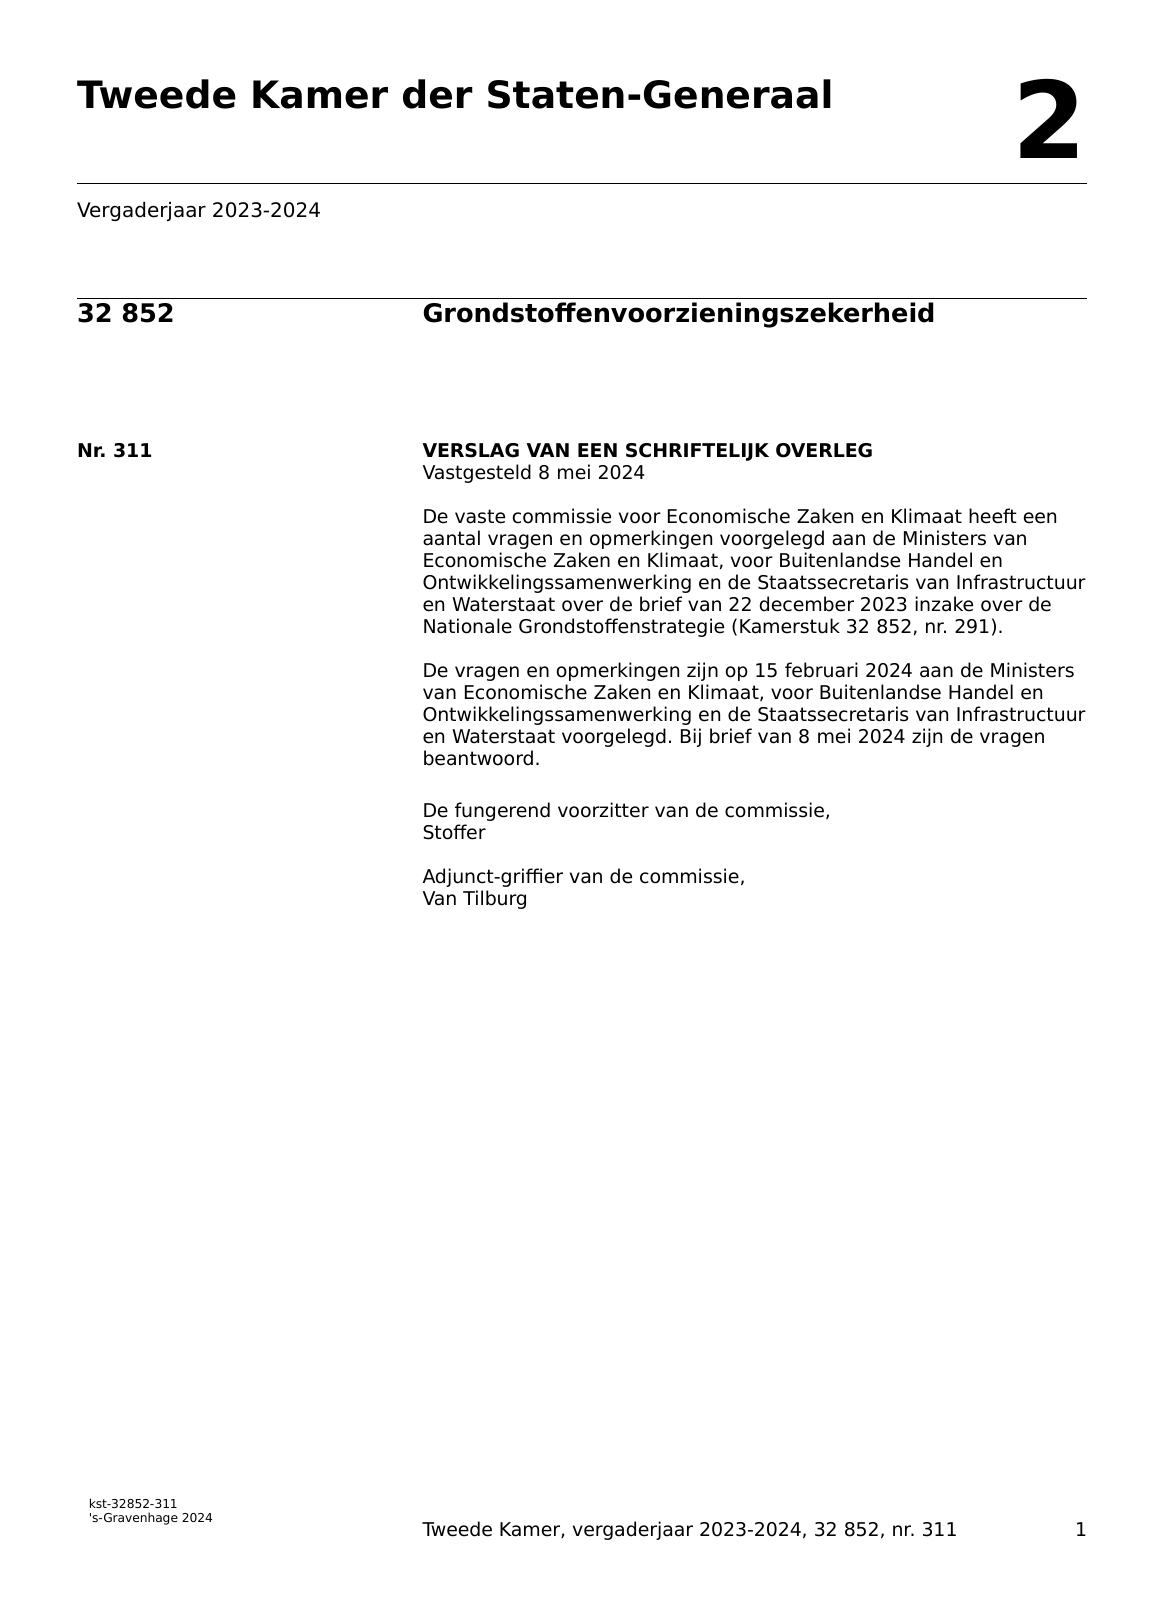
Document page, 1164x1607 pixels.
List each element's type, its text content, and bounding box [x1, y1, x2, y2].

text kst-32852-311 [88, 1497, 323, 1511]
text 's-Gravenhage 2024 [88, 1511, 323, 1525]
text De vragen en opmerkingen zijn op 15 februari 2024 aan de Ministers van Economische Zaken en Klimaat, voor Buitenlandse Handel en Ontwikkelingssamenwerking en de Staatssecretaris van Infrastructuur en Waterstaat voorgelegd. Bij brief van 8 mei 2024 zijn de vragen beantwoord. [422, 660, 1087, 770]
subtitle 32 852 Grondstoffenvoorzieningszekerheid [77, 299, 1087, 329]
table_header 2 [886, 59, 1087, 183]
text Adjunct-griffier van de commissie, Van Tilburg [422, 866, 1087, 910]
text De fungerend voorzitter van de commissie, Stoffer [422, 800, 1087, 844]
table_header Tweede Kamer der Staten-Generaal [77, 59, 886, 183]
text Vastgesteld 8 mei 2024 [422, 462, 1087, 484]
text De vaste commissie voor Economische Zaken en Klimaat heeft een aantal vragen en opmerkingen voorgelegd aan de Ministers van Economische Zaken en Klimaat, voor Buitenlandse Handel en Ontwikkelingssamenwerking en de Staatssecretaris van Infrastructuur en Waterstaat over de brief van 22 december 2023 inzake over de Nationale Grondstoffenstrategie (Kamerstuk 32 852, nr. 291). [422, 506, 1087, 638]
table_cell Vergaderjaar 2023-2024 [77, 184, 1087, 298]
subtitle Nr. 311 VERSLAG VAN EEN SCHRIFTELIJK OVERLEG [77, 440, 1087, 462]
